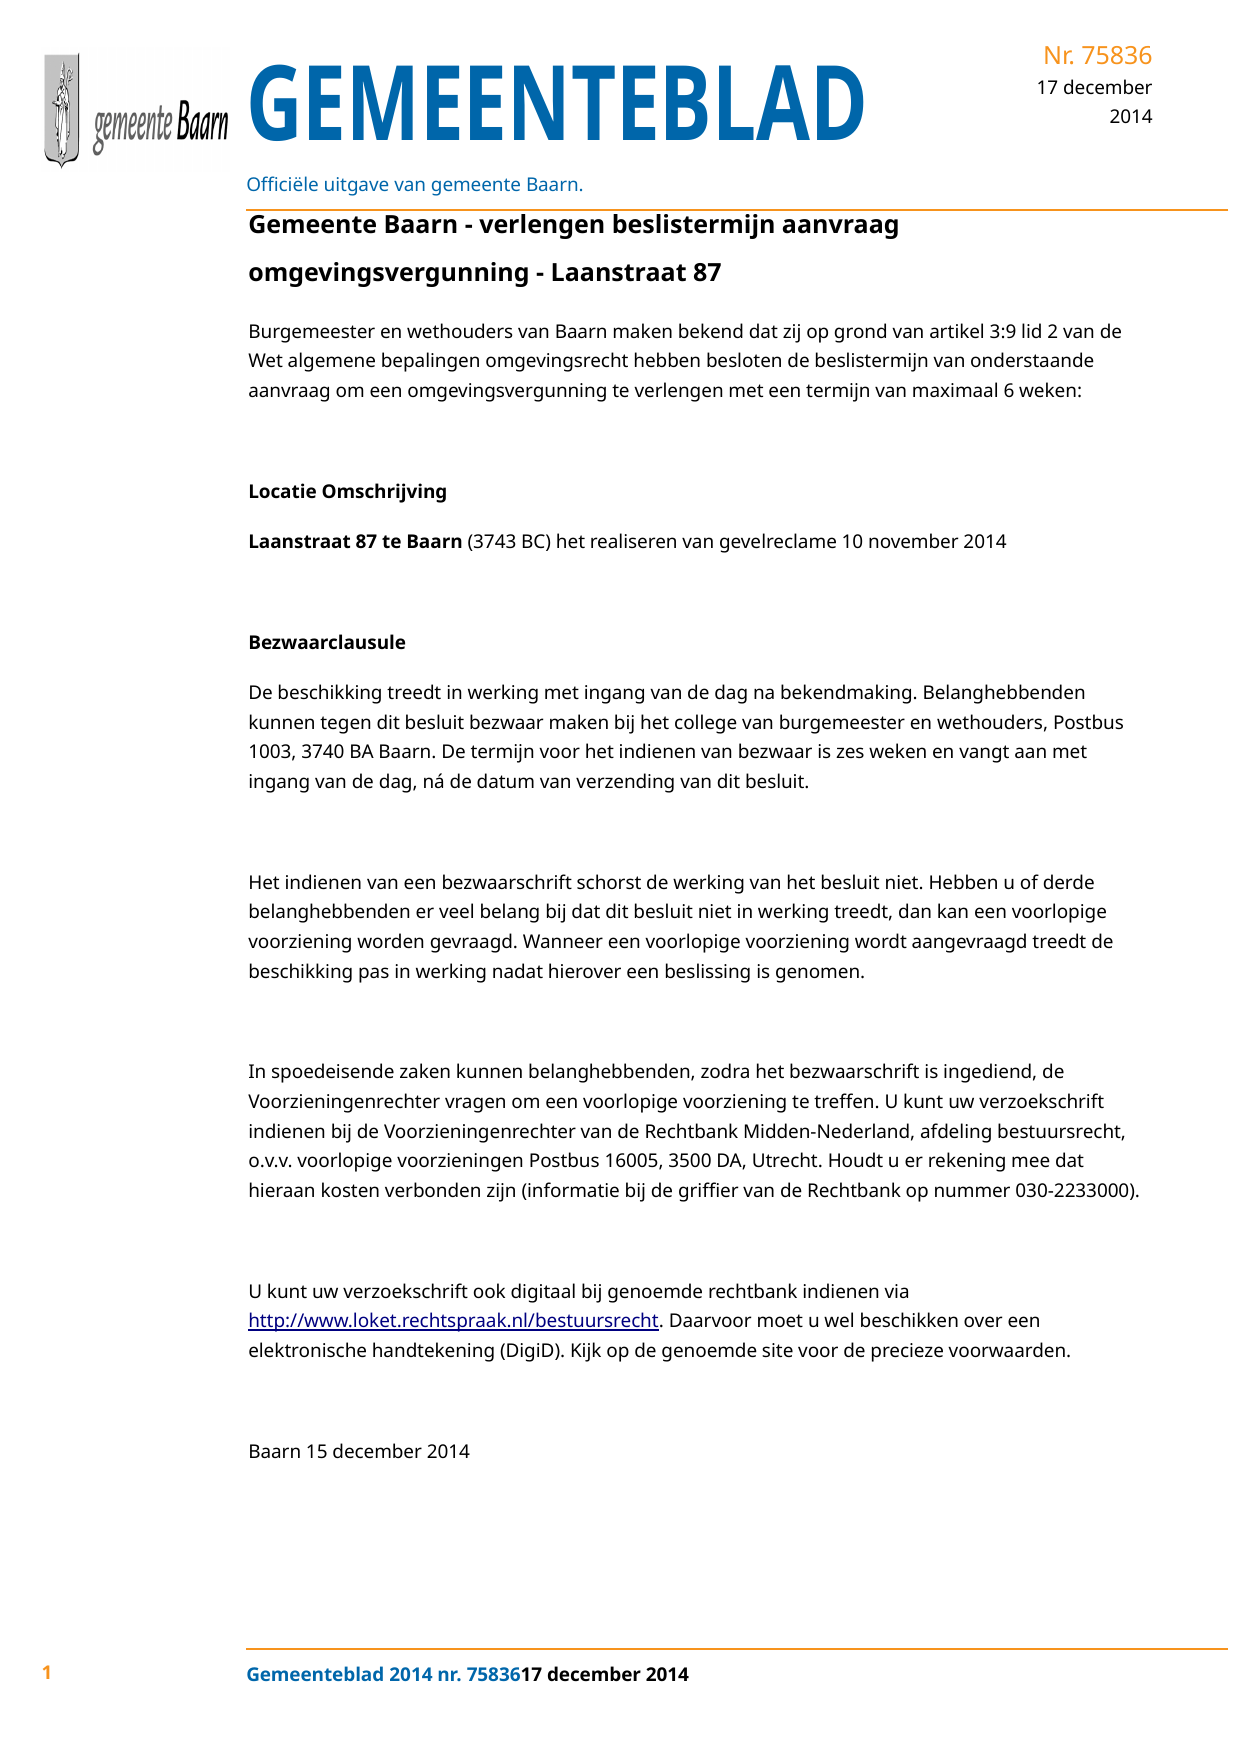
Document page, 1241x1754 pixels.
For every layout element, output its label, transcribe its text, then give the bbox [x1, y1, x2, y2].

text Burgemeester en wethouders van Baarn maken bekend dat zij op grond van artikel 3:9 lid 2 van de Wet algemene bepalingen omgevingsrecht hebben besloten de beslistermijn van onderstaande aanvraag om een omgevingsvergunning te verlengen met een termijn van maximaal 6 weken: [248, 318, 1152, 403]
text U kunt uw verzoekschrift ook digitaal bij genoemde rechtbank indienen via http://www.loket.rechtspraak.nl/bestuursrecht. Daarvoor moet u wel beschikken over een elektronische handtekening (DigiD). Kijk op de genoemde site voor de precieze voorwaarden. [248, 1278, 1152, 1363]
text Gemeente Baarn - verlengen beslistermijn aanvraag omgevingsvergunning - Laanstraat 87 [248, 211, 1152, 288]
text Locatie Omschrijving [248, 478, 1152, 504]
text Baarn 15 december 2014 [248, 1438, 1152, 1464]
picture [41, 47, 231, 172]
text De beschikking treedt in werking met ingang van de dag na bekendmaking. Belanghebbenden kunnen tegen dit besluit bezwaar maken bij het college van burgemeester en wethouders, Postbus 1003, 3740 BA Baarn. De termijn voor het indienen van bezwaar is zes weken en vangt aan met ingang van de dag, ná de datum van verzending van dit besluit. [248, 679, 1152, 794]
text In spoedeisende zaken kunnen belanghebbenden, zodra het bezwaarschrift is ingediend, de Voorzieningenrechter vragen om een voorlopige voorziening te treffen. U kunt uw verzoekschrift indienen bij de Voorzieningenrechter van de Rechtbank Midden-Nederland, afdeling bestuursrecht, o.v.v. voorlopige voorzieningen Postbus 16005, 3500 DA, Utrecht. Houdt u er rekening mee dat hieraan kosten verbonden zijn (informatie bij de griffier van de Rechtbank op nummer 030-2233000). [248, 1059, 1152, 1203]
text Laanstraat 87 te Baarn (3743 BC) het realiseren van gevelreclame 10 november 2014 [248, 528, 1152, 554]
text Het indienen van een bezwaarschrift schorst de werking van het besluit niet. Hebben u of derde belanghebbenden er veel belang bij dat dit besluit niet in werking treedt, dan kan een voorlopige voorziening worden gevraagd. Wanneer een voorlopige voorziening wordt aangevraagd treedt de beschikking pas in werking nadat hierover een beslissing is genomen. [248, 869, 1152, 984]
text Bezwaarclausule [248, 629, 1152, 655]
